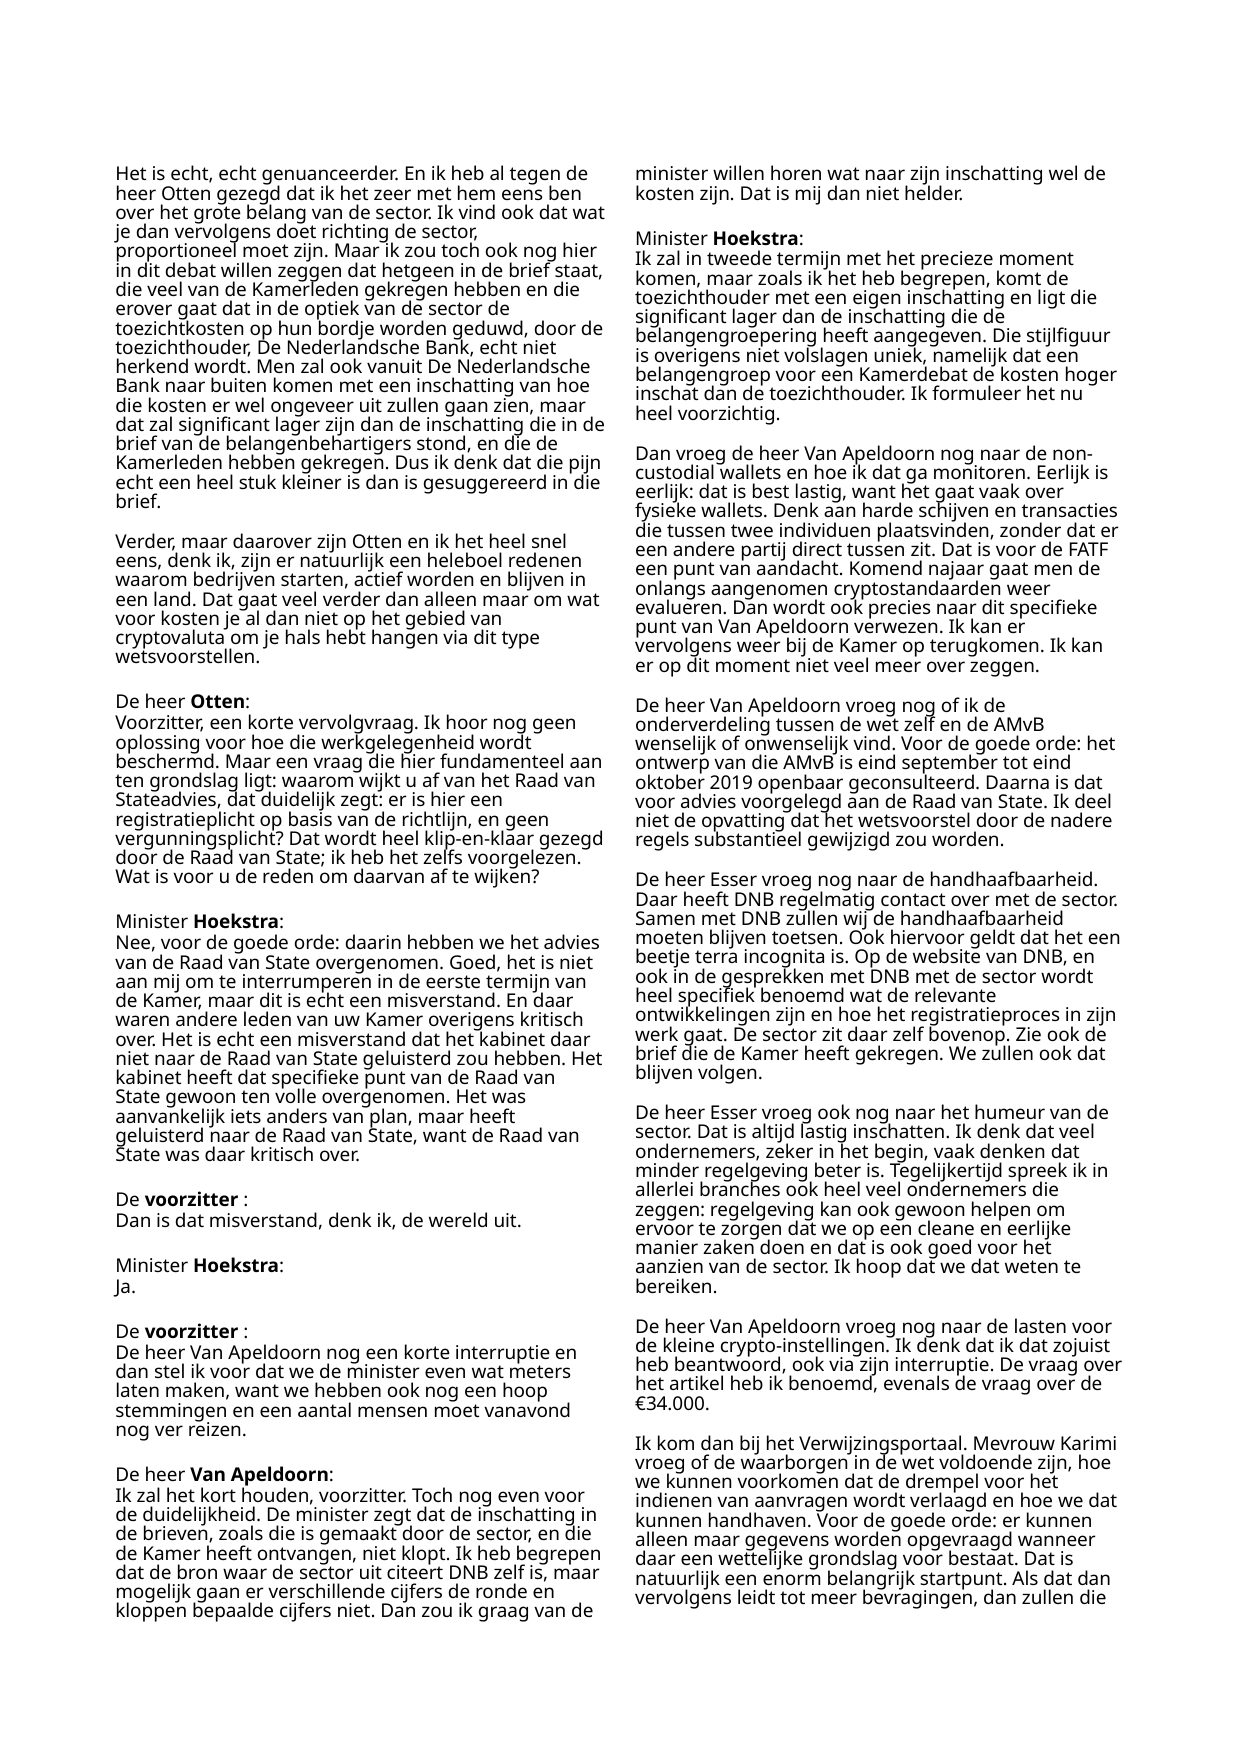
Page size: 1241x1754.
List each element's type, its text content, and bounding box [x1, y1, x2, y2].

text De heer Van Apeldoorn vroeg nog naar de lasten voor de kleine crypto-instellingen. Ik denk dat ik dat zojuist heb beantwoord, ook via zijn interruptie. De vraag over het artikel heb ik benoemd, evenals de vraag over de €34.000. [635, 1318, 1125, 1414]
text Dan is dat misverstand, denk ik, de wereld uit. [115, 1212, 605, 1231]
text Ik zal het kort houden, voorzitter. Toch nog even voor de duidelijkheid. De minister zegt dat de inschatting in de brieven, zoals die is gemaakt door de sector, en die de Kamer heeft ontvangen, niet klopt. Ik heb begrepen dat de bron waar de sector uit citeert DNB zelf is, maar mogelijk gaan er verschillende cijfers de ronde en kloppen bepaalde cijfers niet. Dan zou ik graag van de [115, 1487, 605, 1622]
text Nee, voor de goede orde: daarin hebben we het advies van de Raad van State overgenomen. Goed, het is niet aan mij om te interrumperen in de eerste termijn van de Kamer, maar dit is echt een misverstand. En daar waren andere leden van uw Kamer overigens kritisch over. Het is echt een misverstand dat het kabinet daar niet naar de Raad van State geluisterd zou hebben. Het kabinet heeft dat specifieke punt van de Raad van State gewoon ten volle overgenomen. Het was aanvankelijk iets anders van plan, maar heeft geluisterd naar de Raad van State, want de Raad van State was daar kritisch over. [115, 934, 605, 1166]
text De heer Esser vroeg nog naar de handhaafbaarheid. Daar heeft DNB regelmatig contact over met de sector. Samen met DNB zullen wij de handhaafbaarheid moeten blijven toetsen. Ook hiervoor geldt dat het een beetje terra incognita is. Op de website van DNB, en ook in de gesprekken met DNB met de sector wordt heel specifiek benoemd wat de relevante ontwikkelingen zijn en hoe het registratieproces in zijn werk gaat. De sector zit daar zelf bovenop. Zie ook de brief die de Kamer heeft gekregen. We zullen ook dat blijven volgen. [635, 871, 1125, 1083]
text De heer Esser vroeg ook nog naar het humeur van de sector. Dat is altijd lastig inschatten. Ik denk dat veel ondernemers, zeker in het begin, vaak denken dat minder regelgeving beter is. Tegelijkertijd spreek ik in allerlei branches ook heel veel ondernemers die zeggen: regelgeving kan ook gewoon helpen om ervoor te zorgen dat we op een cleane en eerlijke manier zaken doen en dat is ook goed voor het aanzien van de sector. Ik hoop dat we dat weten te bereiken. [635, 1104, 1125, 1297]
text minister willen horen wat naar zijn inschatting wel de kosten zijn. Dat is mij dan niet helder. [635, 165, 1125, 204]
text Minister Hoekstra: [115, 909, 605, 934]
text De heer Van Apeldoorn: [115, 1461, 605, 1487]
text De heer Van Apeldoorn vroeg nog of ik de onderverdeling tussen de wet zelf en de AMvB wenselijk of onwenselijk vind. Voor de goede orde: het ontwerp van die AMvB is eind september tot eind oktober 2019 openbaar geconsulteerd. Daarna is dat voor advies voorgelegd aan de Raad van State. Ik deel niet de opvatting dat het wetsvoorstel door de nadere regels substantieel gewijzigd zou worden. [635, 697, 1125, 851]
text Minister Hoekstra: [115, 1252, 605, 1278]
text Ja. [115, 1278, 605, 1297]
text Dan vroeg de heer Van Apeldoorn nog naar de non-custodial wallets en hoe ik dat ga monitoren. Eerlijk is eerlijk: dat is best lastig, want het gaat vaak over fysieke wallets. Denk aan harde schijven en transacties die tussen twee individuen plaatsvinden, zonder dat er een andere partij direct tussen zit. Dat is voor de FATF een punt van aandacht. Komend najaar gaat men de onlangs aangenomen cryptostandaarden weer evalueren. Dan wordt ook precies naar dit specifieke punt van Van Apeldoorn verwezen. Ik kan er vervolgens weer bij de Kamer op terugkomen. Ik kan er op dit moment niet veel meer over zeggen. [635, 444, 1125, 676]
text Verder, maar daarover zijn Otten en ik het heel snel eens, denk ik, zijn er natuurlijk een heleboel redenen waarom bedrijven starten, actief worden en blijven in een land. Dat gaat veel verder dan alleen maar om wat voor kosten je al dan niet op het gebied van cryptovaluta om je hals hebt hangen via dit type wetsvoorstellen. [115, 533, 605, 668]
text Ik kom dan bij het Verwijzingsportaal. Mevrouw Karimi vroeg of de waarborgen in de wet voldoende zijn, hoe we kunnen voorkomen dat de drempel voor het indienen van aanvragen wordt verlaagd en hoe we dat kunnen handhaven. Voor de goede orde: er kunnen alleen maar gegevens worden opgevraagd wanneer daar een wettelijke grondslag voor bestaat. Dat is natuurlijk een enorm belangrijk startpunt. Als dat dan vervolgens leidt tot meer bevragingen, dan zullen die [635, 1435, 1125, 1608]
text Minister Hoekstra: [635, 225, 1125, 250]
text Voorzitter, een korte vervolgvraag. Ik hoor nog geen oplossing voor hoe die werkgelegenheid wordt beschermd. Maar een vraag die hier fundamenteel aan ten grondslag ligt: waarom wijkt u af van het Raad van Stateadvies, dat duidelijk zegt: er is hier een registratieplicht op basis van de richtlijn, en geen vergunningsplicht? Dat wordt heel klip-en-klaar gezegd door de Raad van State; ik heb het zelfs voorgelezen. Wat is voor u de reden om daarvan af te wijken? [115, 714, 605, 888]
text Ik zal in tweede termijn met het precieze moment komen, maar zoals ik het heb begrepen, komt de toezichthouder met een eigen inschatting en ligt die significant lager dan de inschatting die de belangengroepering heeft aangegeven. Die stijlfiguur is overigens niet volslagen uniek, namelijk dat een belangengroep voor een Kamerdebat de kosten hoger inschat dan de toezichthouder. Ik formuleer het nu heel voorzichtig. [635, 250, 1125, 424]
text De voorzitter : [115, 1186, 605, 1212]
text De heer Otten: [115, 689, 605, 714]
text Het is echt, echt genuanceerder. En ik heb al tegen de heer Otten gezegd dat ik het zeer met hem eens ben over het grote belang van de sector. Ik vind ook dat wat je dan vervolgens doet richting de sector, proportioneel moet zijn. Maar ik zou toch ook nog hier in dit debat willen zeggen dat hetgeen in de brief staat, die veel van de Kamerleden gekregen hebben en die erover gaat dat in de optiek van de sector de toezichtkosten op hun bordje worden geduwd, door de toezichthouder, De Nederlandsche Bank, echt niet herkend wordt. Men zal ook vanuit De Nederlandsche Bank naar buiten komen met een inschatting van hoe die kosten er wel ongeveer uit zullen gaan zien, maar dat zal significant lager zijn dan de inschatting die in de brief van de belangenbehartigers stond, en die de Kamerleden hebben gekregen. Dus ik denk dat die pijn echt een heel stuk kleiner is dan is gesuggereerd in die brief. [115, 165, 605, 512]
text De voorzitter : [115, 1318, 605, 1344]
text De heer Van Apeldoorn nog een korte interruptie en dan stel ik voor dat we de minister even wat meters laten maken, want we hebben ook nog een hoop stemmingen en een aantal mensen moet vanavond nog ver reizen. [115, 1344, 605, 1440]
